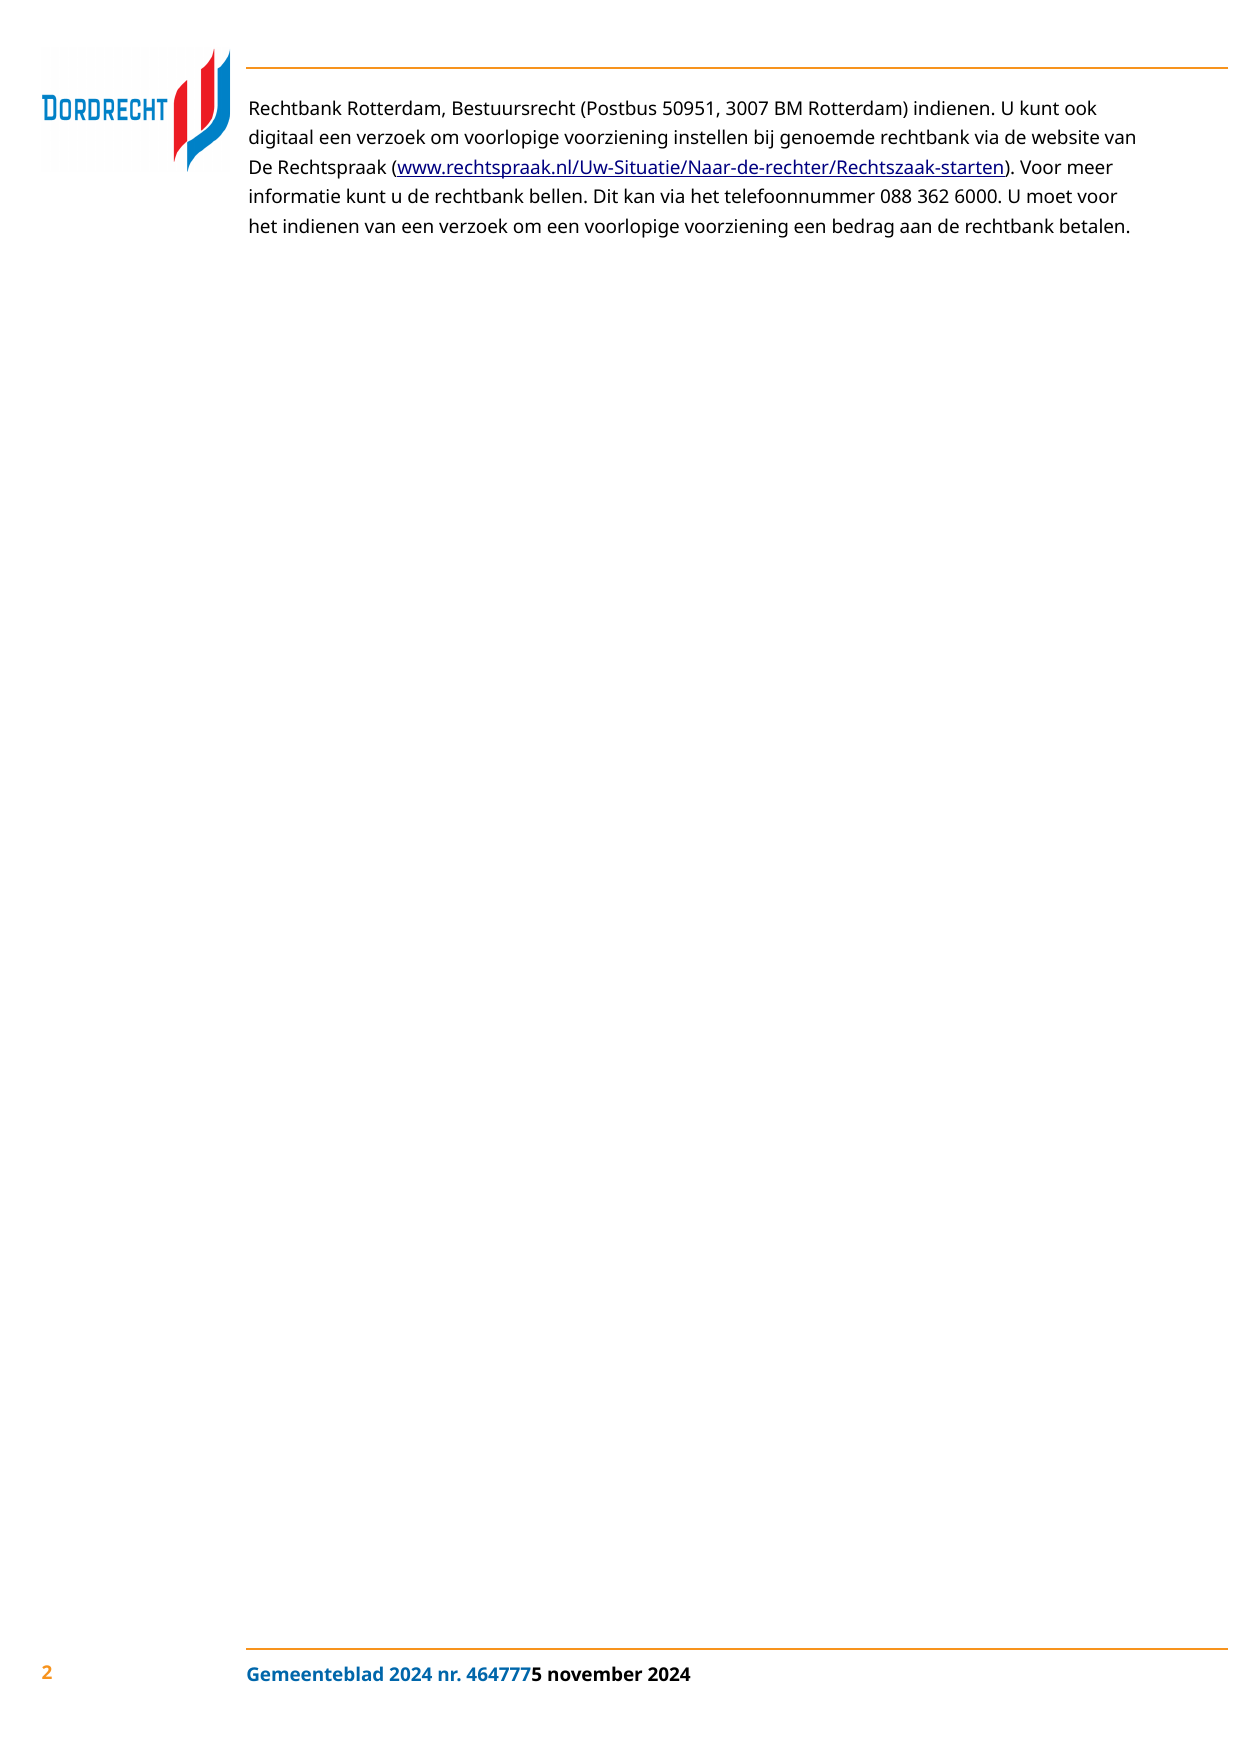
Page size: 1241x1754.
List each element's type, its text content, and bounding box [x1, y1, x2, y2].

text Rechtbank Rotterdam, Bestuursrecht (Postbus 50951, 3007 BM Rotterdam) indienen. U kunt ook digitaal een verzoek om voorlopige voorziening instellen bij genoemde rechtbank via de website van De Rechtspraak (www.rechtspraak.nl/Uw-Situatie/Naar-de-rechter/Rechtszaak-starten). Voor meer informatie kunt u de rechtbank bellen. Dit kan via het telefoonnummer 088 362 6000. U moet voor het indienen van een verzoek om een voorlopige voorziening een bedrag aan de rechtbank betalen. [248, 95, 1152, 239]
picture [41, 47, 231, 172]
